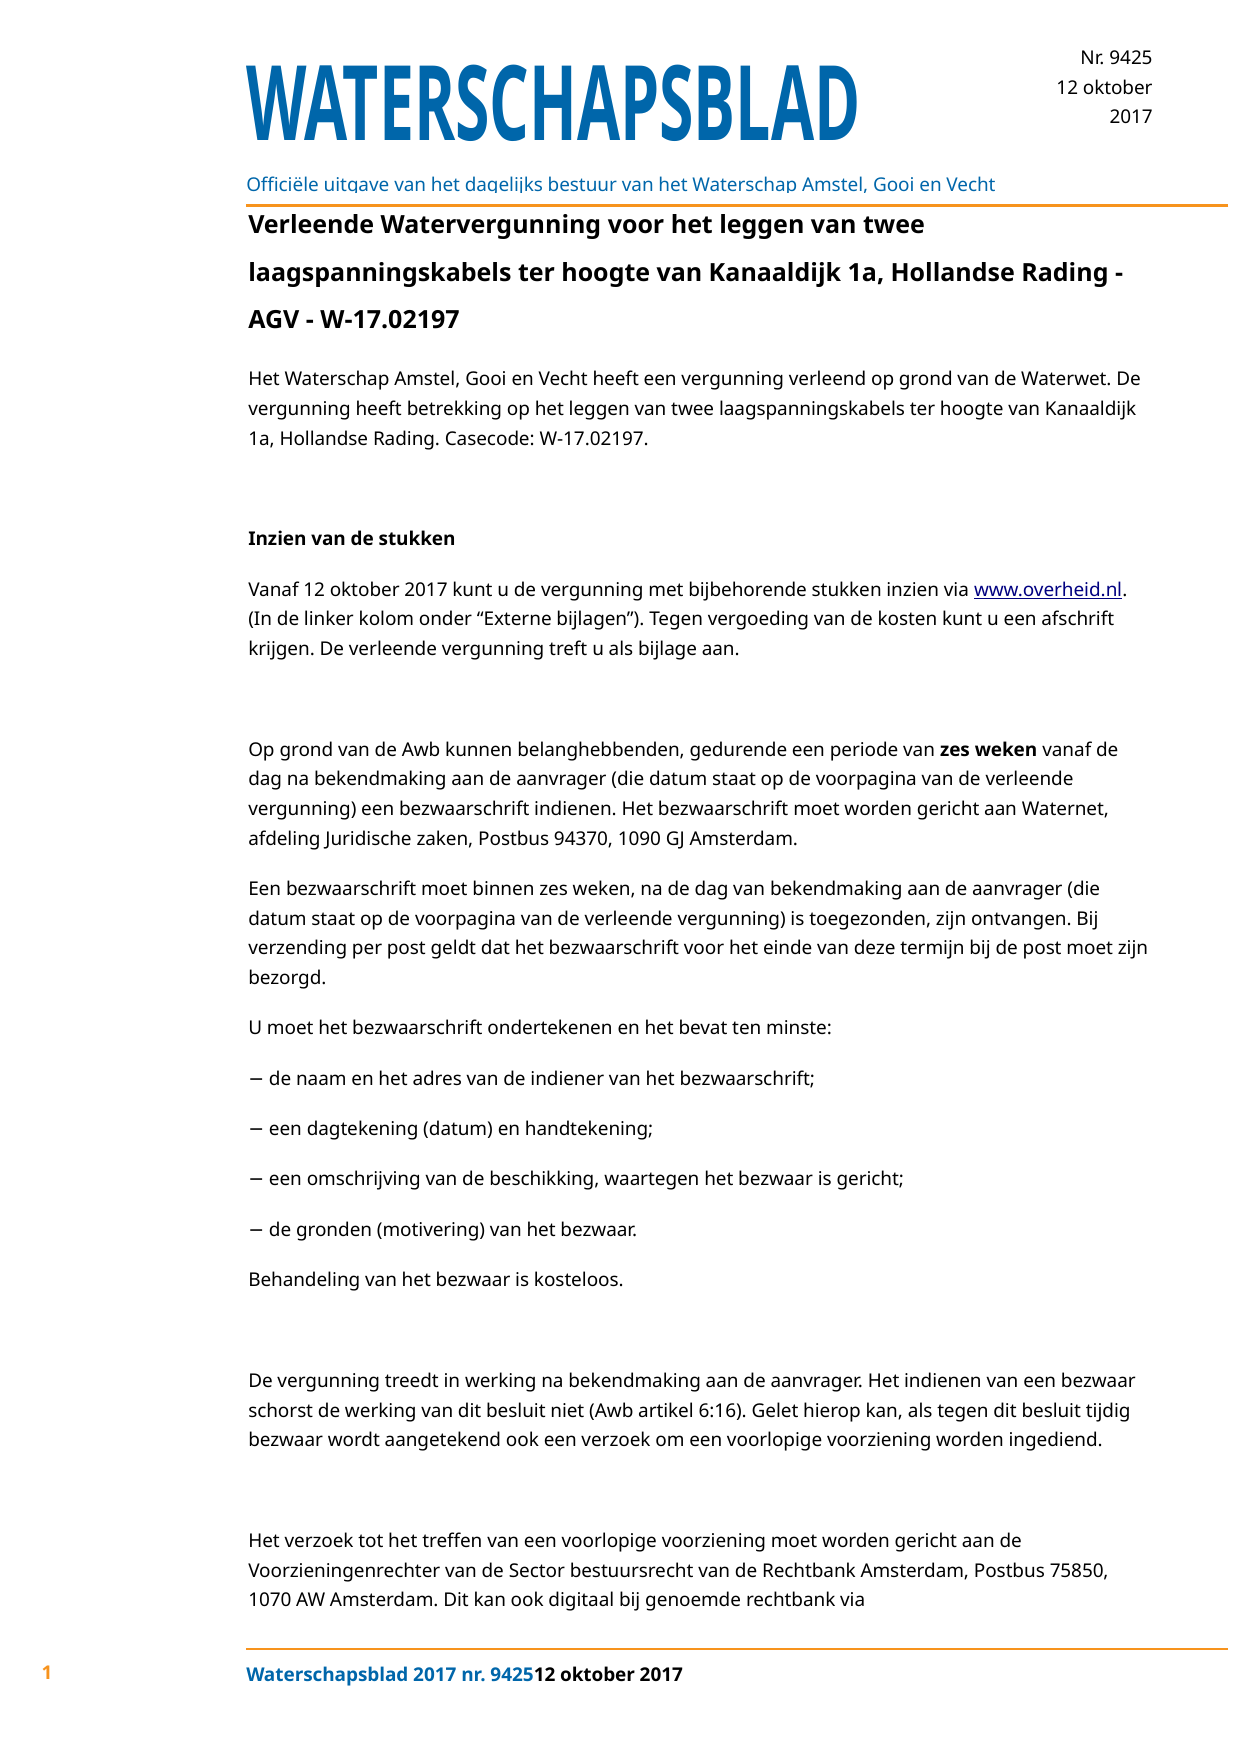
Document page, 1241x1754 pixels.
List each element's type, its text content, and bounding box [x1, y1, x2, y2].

text − een dagtekening (datum) en handtekening; [248, 1115, 1152, 1141]
text Het Waterschap Amstel, Gooi en Vecht heeft een vergunning verleend op grond van de Waterwet. De vergunning heeft betrekking op het leggen van twee laagspanningskabels ter hoogte van Kanaaldijk 1a, Hollandse Rading. Casecode: W-17.02197. [248, 366, 1152, 450]
text U moet het bezwaarschrift ondertekenen en het bevat ten minste: [248, 1014, 1152, 1040]
text Op grond van de Awb kunnen belanghebbenden, gedurende een periode van zes weken vanaf de dag na bekendmaking aan de aanvrager (die datum staat op de voorpagina van de verleende vergunning) een bezwaarschrift indienen. Het bezwaarschrift moet worden gericht aan Waternet, afdeling Juridische zaken, Postbus 94370, 1090 GJ Amsterdam. [248, 736, 1152, 850]
text Het verzoek tot het treffen van een voorlopige voorziening moet worden gericht aan de Voorzieningenrechter van de Sector bestuursrecht van de Rechtbank Amsterdam, Postbus 75850, 1070 AW Amsterdam. Dit kan ook digitaal bij genoemde rechtbank via [248, 1527, 1152, 1612]
text De vergunning treedt in werking na bekendmaking aan de aanvrager. Het indienen van een bezwaar schorst de werking van dit besluit niet (Awb artikel 6:16). Gelet hierop kan, als tegen dit besluit tijdig bezwaar wordt aangetekend ook een verzoek om een voorlopige voorziening worden ingediend. [248, 1367, 1152, 1452]
picture [41, 47, 231, 172]
text − een omschrijving van de beschikking, waartegen het bezwaar is gericht; [248, 1166, 1152, 1191]
text Verleende Watervergunning voor het leggen van twee laagspanningskabels ter hoogte van Kanaaldijk 1a, Hollandse Rading - AGV - W-17.02197 [248, 207, 1152, 336]
text Behandeling van het bezwaar is kosteloos. [248, 1266, 1152, 1292]
text Een bezwaarschrift moet binnen zes weken, na de dag van bekendmaking aan de aanvrager (die datum staat op de voorpagina van de verleende vergunning) is toegezonden, zijn ontvangen. Bij verzending per post geldt dat het bezwaarschrift voor het einde van deze termijn bij de post moet zijn bezorgd. [248, 875, 1152, 989]
text Vanaf 12 oktober 2017 kunt u de vergunning met bijbehorende stukken inzien via www.overheid.nl. (In de linker kolom onder “Externe bijlagen”). Tegen vergoeding van de kosten kunt u een afschrift krijgen. De verleende vergunning treft u als bijlage aan. [248, 576, 1152, 661]
text − de gronden (motivering) van het bezwaar. [248, 1216, 1152, 1242]
text Inzien van de stukken [248, 526, 1152, 551]
text − de naam en het adres van de indiener van het bezwaarschrift; [248, 1065, 1152, 1090]
